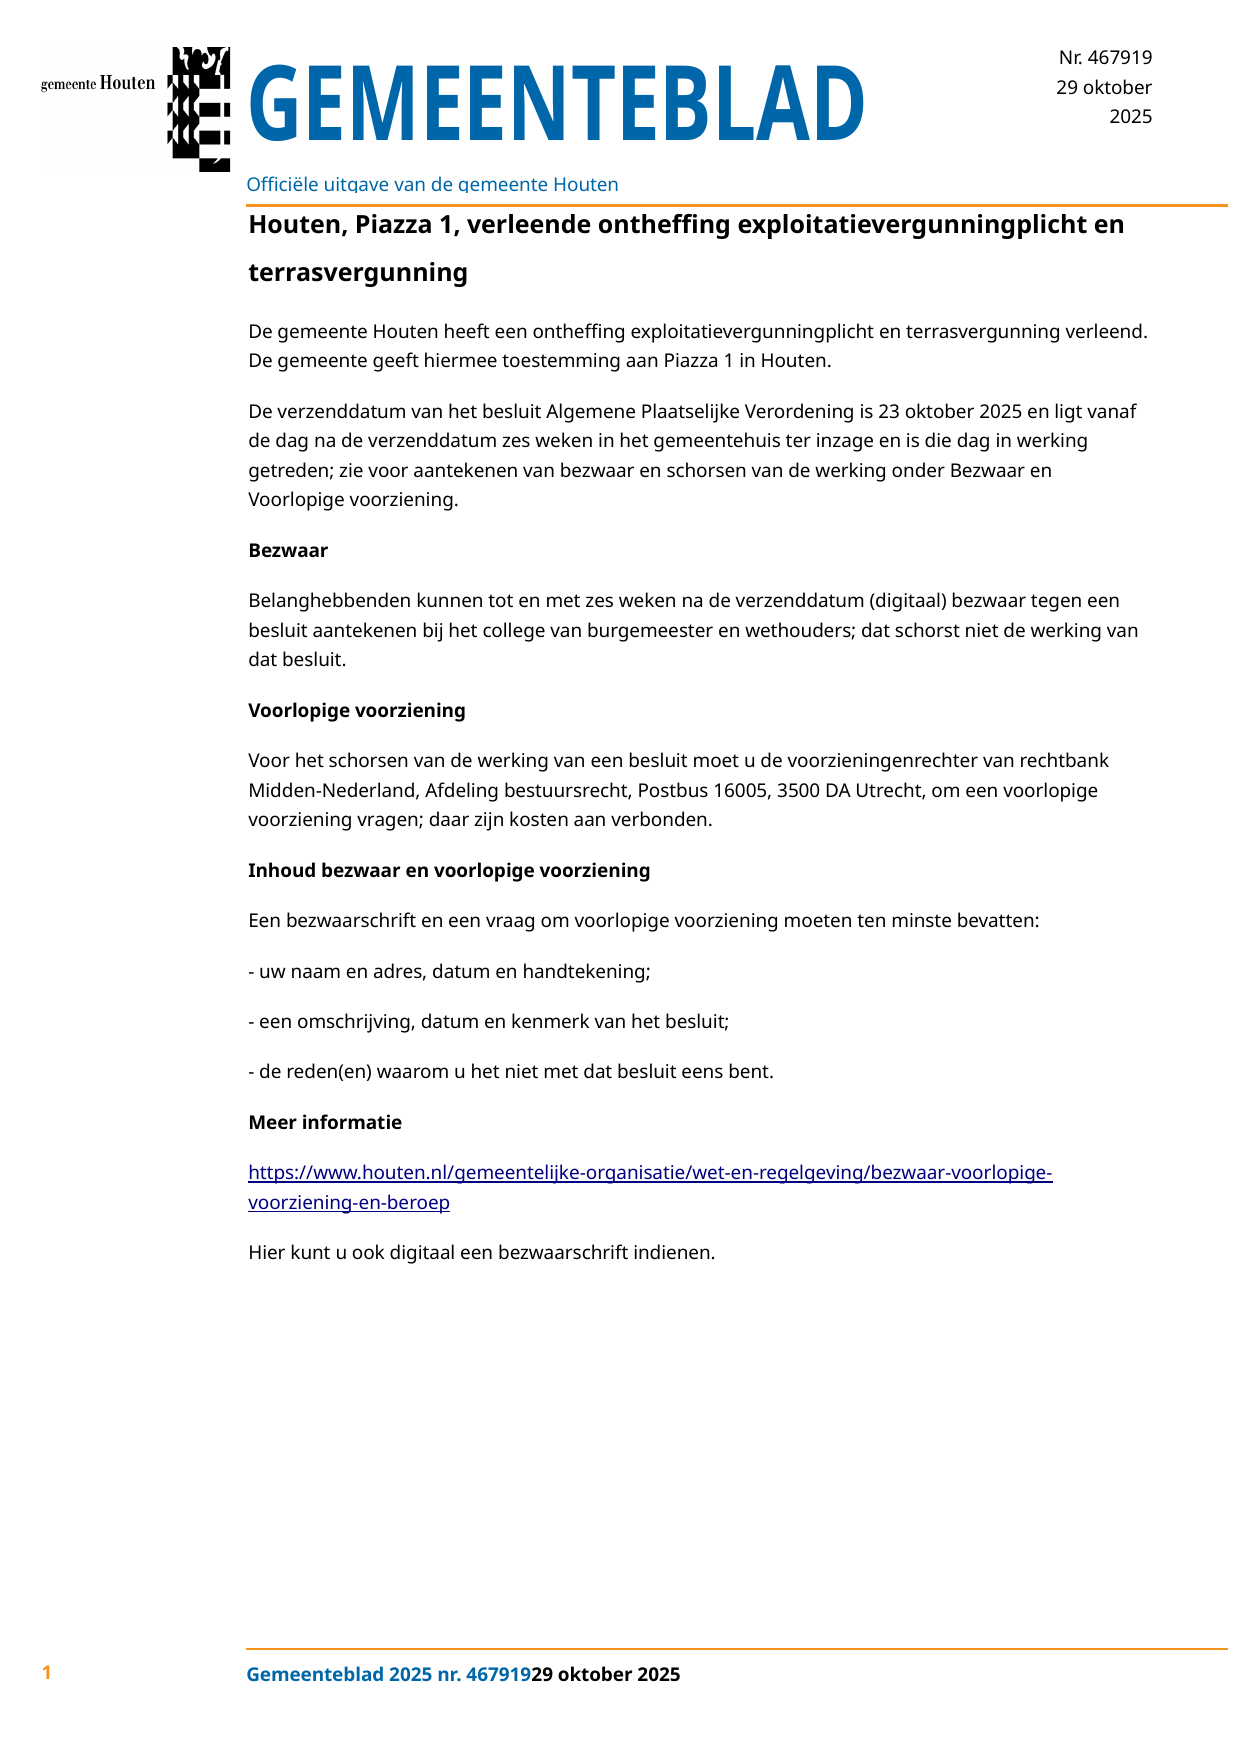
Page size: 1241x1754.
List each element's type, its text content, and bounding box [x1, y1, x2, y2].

text Bezwaar [248, 537, 1152, 563]
text - een omschrijving, datum en kenmerk van het besluit; [248, 1008, 1152, 1034]
text Inhoud bezwaar en voorlopige voorziening [248, 857, 1152, 883]
text https://www.houten.nl/gemeentelijke-organisatie/wet-en-regelgeving/bezwaar-voorlopige-voorziening-en-beroep [248, 1159, 1152, 1215]
picture [41, 47, 231, 172]
text - de reden(en) waarom u het niet met dat besluit eens bent. [248, 1059, 1152, 1084]
text Voor het schorsen van de werking van een besluit moet u de voorzieningenrechter van rechtbank Midden-Nederland, Afdeling bestuursrecht, Postbus 16005, 3500 DA Utrecht, om een voorlopige voorziening vragen; daar zijn kosten aan verbonden. [248, 747, 1152, 832]
text De verzenddatum van het besluit Algemene Plaatselijke Verordening is 23 oktober 2025 en ligt vanaf de dag na de verzenddatum zes weken in het gemeentehuis ter inzage en is die dag in werking getreden; zie voor aantekenen van bezwaar en schorsen van de werking onder Bezwaar en Voorlopige voorziening. [248, 398, 1152, 512]
text Een bezwaarschrift en een vraag om voorlopige voorziening moeten ten minste bevatten: [248, 907, 1152, 933]
text De gemeente Houten heeft een ontheffing exploitatievergunningplicht en terrasvergunning verleend. De gemeente geeft hiermee toestemming aan Piazza 1 in Houten. [248, 318, 1152, 373]
text Voorlopige voorziening [248, 697, 1152, 723]
text Belanghebbenden kunnen tot en met zes weken na de verzenddatum (digitaal) bezwaar tegen een besluit aantekenen bij het college van burgemeester en wethouders; dat schorst niet de werking van dat besluit. [248, 587, 1152, 672]
text Houten, Piazza 1, verleende ontheffing exploitatievergunningplicht en terrasvergunning [248, 207, 1152, 288]
text - uw naam en adres, datum en handtekening; [248, 958, 1152, 984]
text Meer informatie [248, 1109, 1152, 1135]
text Hier kunt u ook digitaal een bezwaarschrift indienen. [248, 1239, 1152, 1265]
